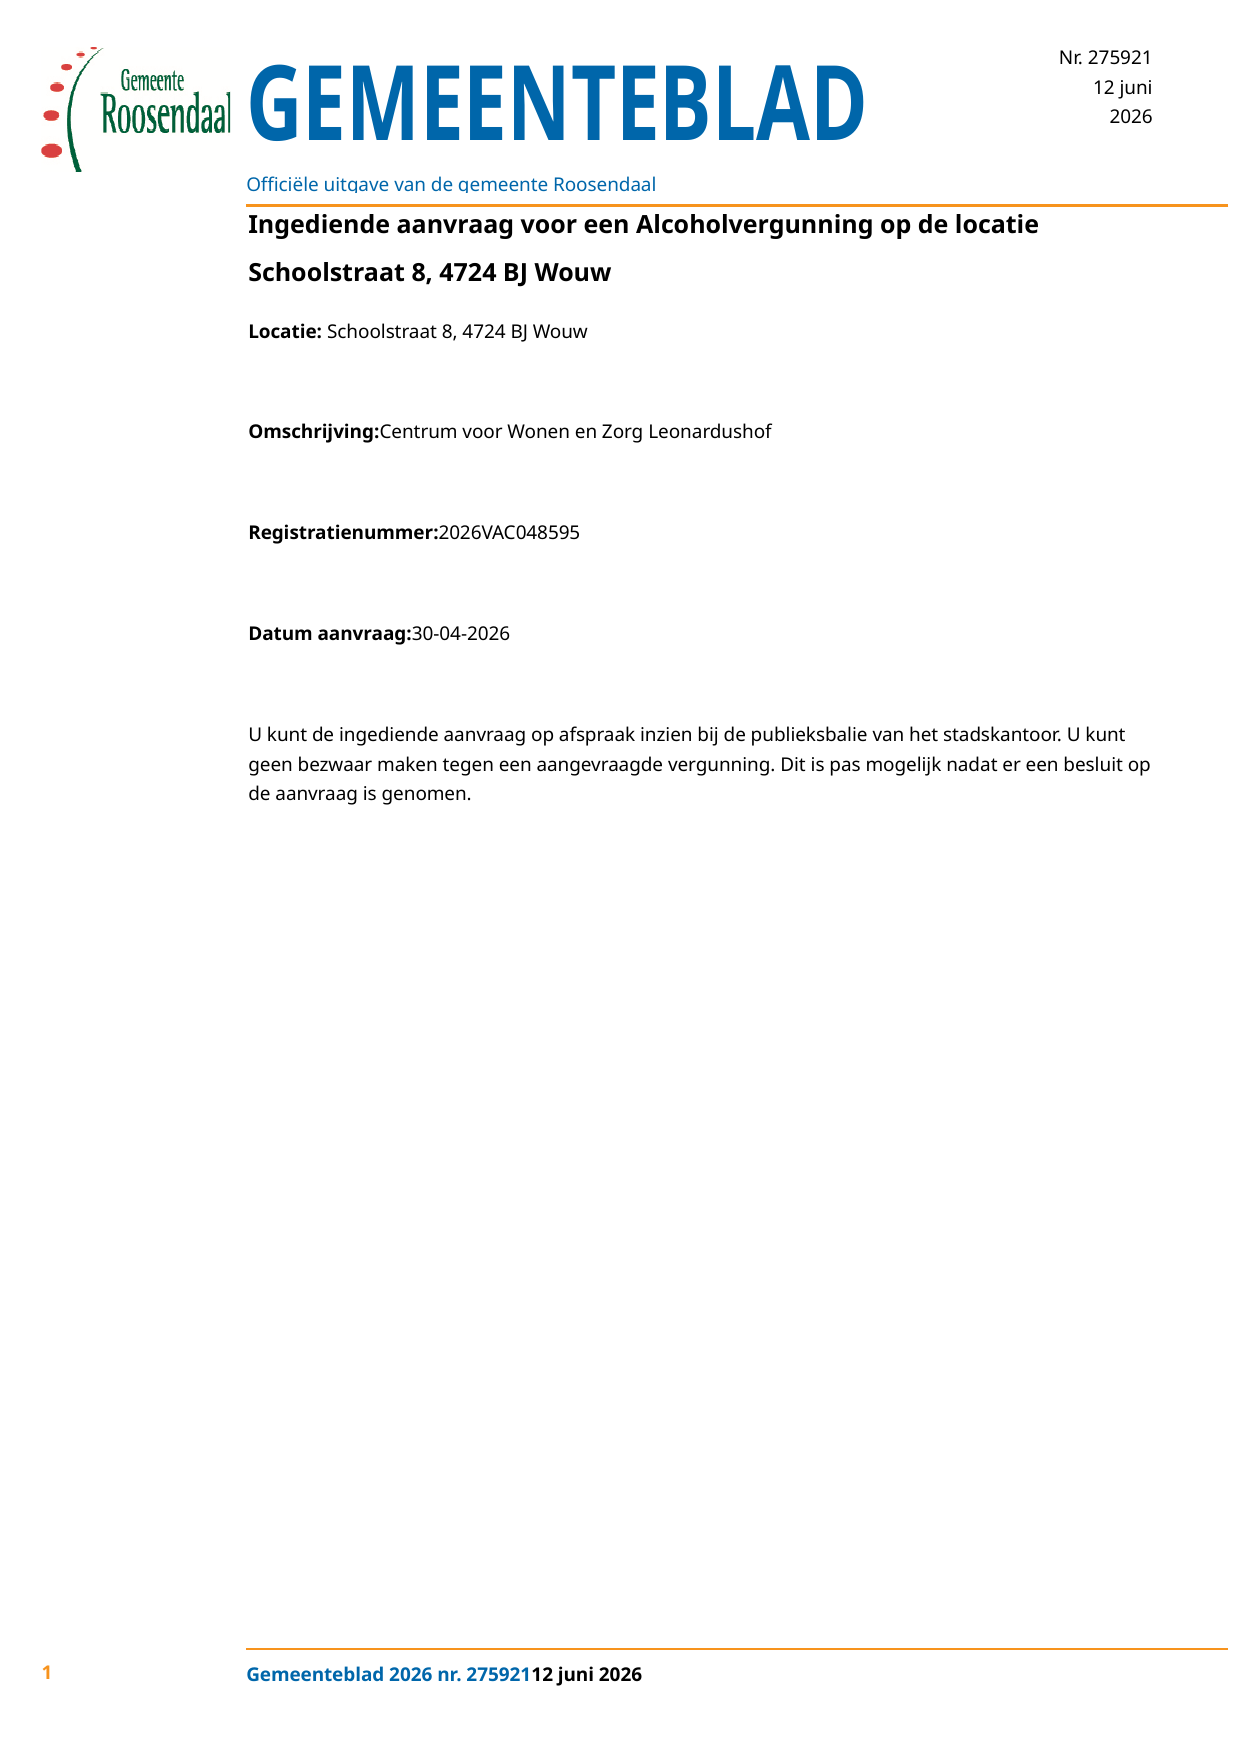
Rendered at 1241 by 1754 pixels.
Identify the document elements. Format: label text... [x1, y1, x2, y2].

text Datum aanvraag:30-04-2026 [248, 620, 1152, 646]
text Locatie: Schoolstraat 8, 4724 BJ Wouw [248, 318, 1152, 344]
text Omschrijving:Centrum voor Wonen en Zorg Leonardushof [248, 419, 1152, 444]
text Registratienummer:2026VAC048595 [248, 519, 1152, 545]
text U kunt de ingediende aanvraag op afspraak inzien bij de publieksbalie van het stadskantoor. U kunt geen bezwaar maken tegen een aangevraagde vergunning. Dit is pas mogelijk nadat er een besluit op de aanvraag is genomen. [248, 721, 1152, 806]
text Ingediende aanvraag voor een Alcoholvergunning op de locatie Schoolstraat 8, 4724 BJ Wouw [248, 207, 1152, 288]
picture [41, 47, 231, 172]
